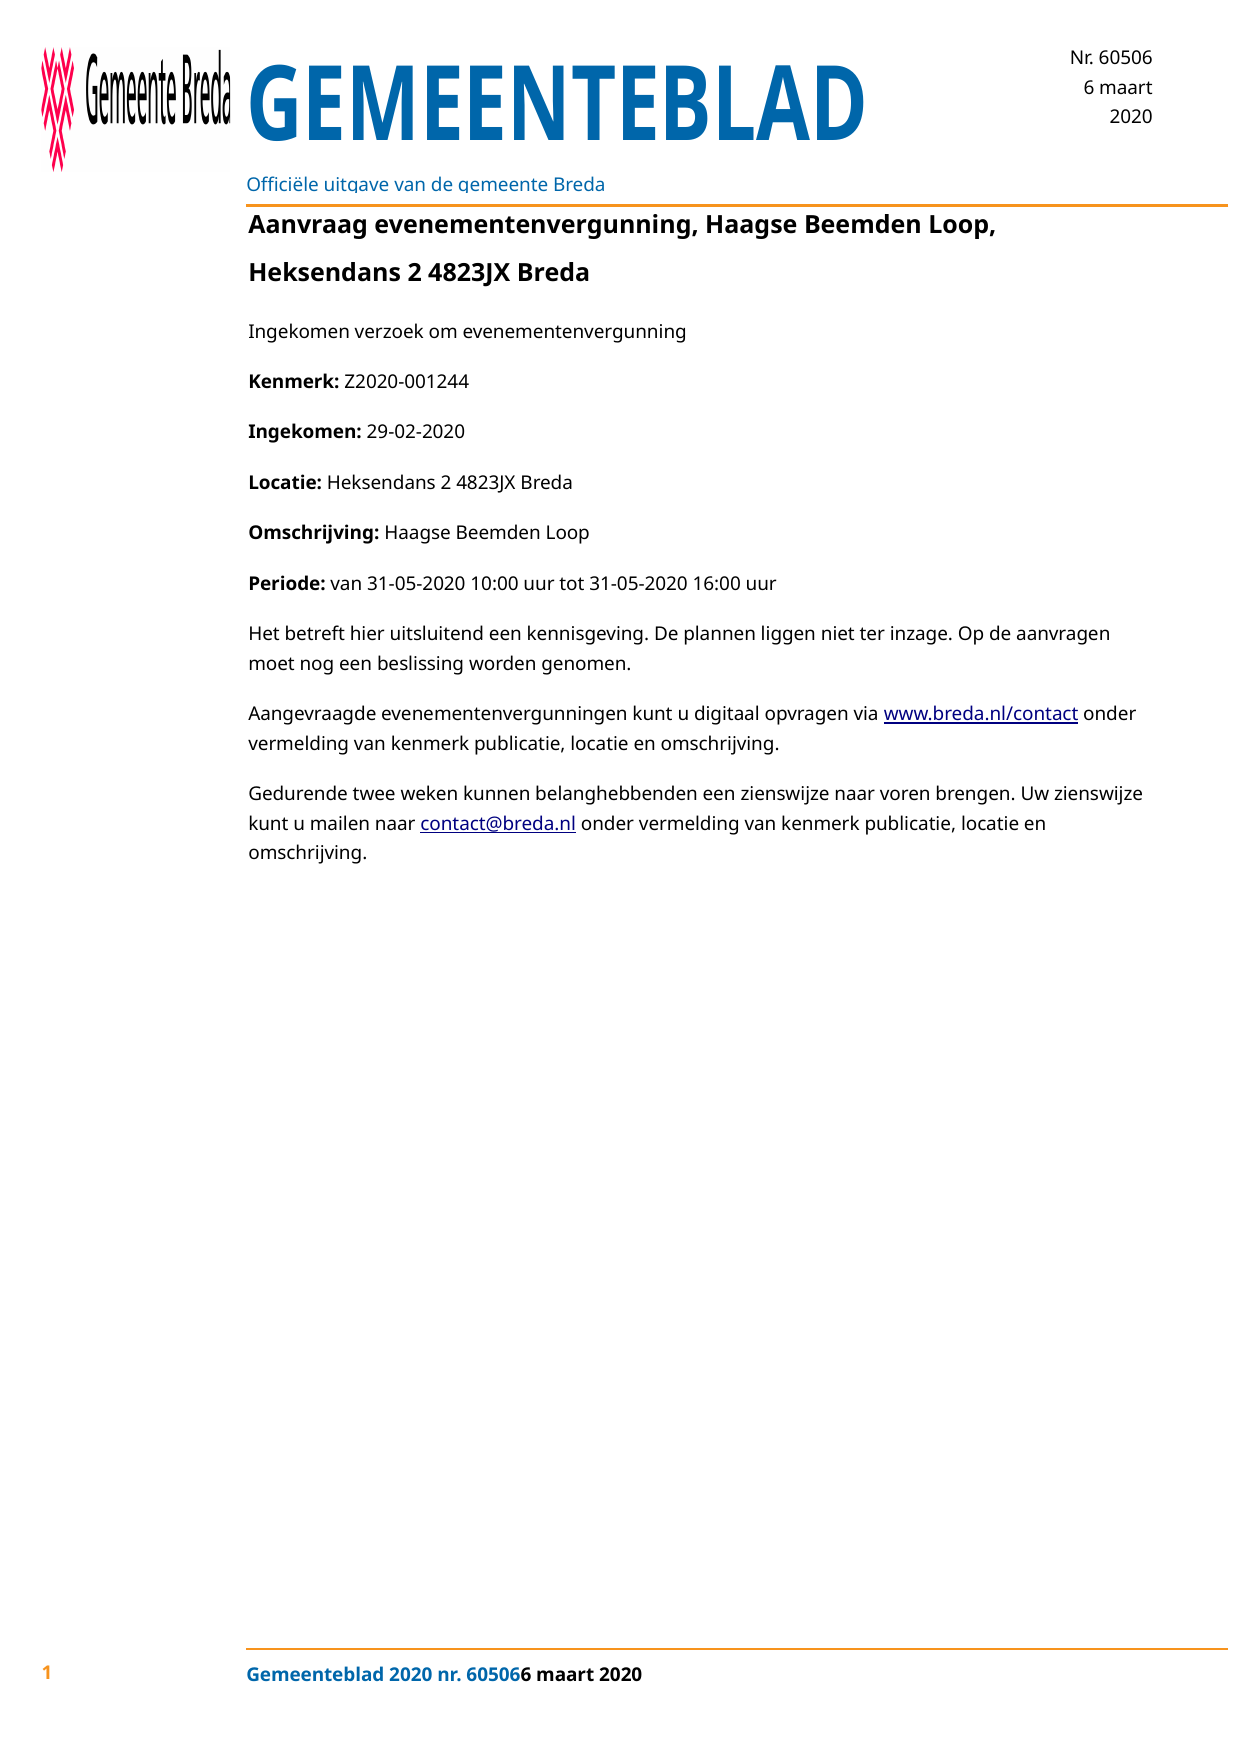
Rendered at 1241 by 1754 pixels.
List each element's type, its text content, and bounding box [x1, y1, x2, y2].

text Periode: van 31-05-2020 10:00 uur tot 31-05-2020 16:00 uur [248, 570, 1152, 596]
text Aanvraag evenementenvergunning, Haagse Beemden Loop, Heksendans 2 4823JX Breda [248, 207, 1152, 288]
text Aangevraagde evenementenvergunningen kunt u digitaal opvragen via www.breda.nl/contact onder vermelding van kenmerk publicatie, locatie en omschrijving. [248, 700, 1152, 756]
text Kenmerk: Z2020-001244 [248, 368, 1152, 394]
text Ingekomen verzoek om evenementenvergunning [248, 318, 1152, 344]
picture [41, 47, 231, 172]
text Omschrijving: Haagse Beemden Loop [248, 519, 1152, 545]
text Ingekomen: 29-02-2020 [248, 419, 1152, 444]
text Locatie: Heksendans 2 4823JX Breda [248, 469, 1152, 495]
text Het betreft hier uitsluitend een kennisgeving. De plannen liggen niet ter inzage. Op de aanvragen moet nog een beslissing worden genomen. [248, 620, 1152, 676]
text Gedurende twee weken kunnen belanghebbenden een zienswijze naar voren brengen. Uw zienswijze kunt u mailen naar contact@breda.nl onder vermelding van kenmerk publicatie, locatie en omschrijving. [248, 780, 1152, 865]
